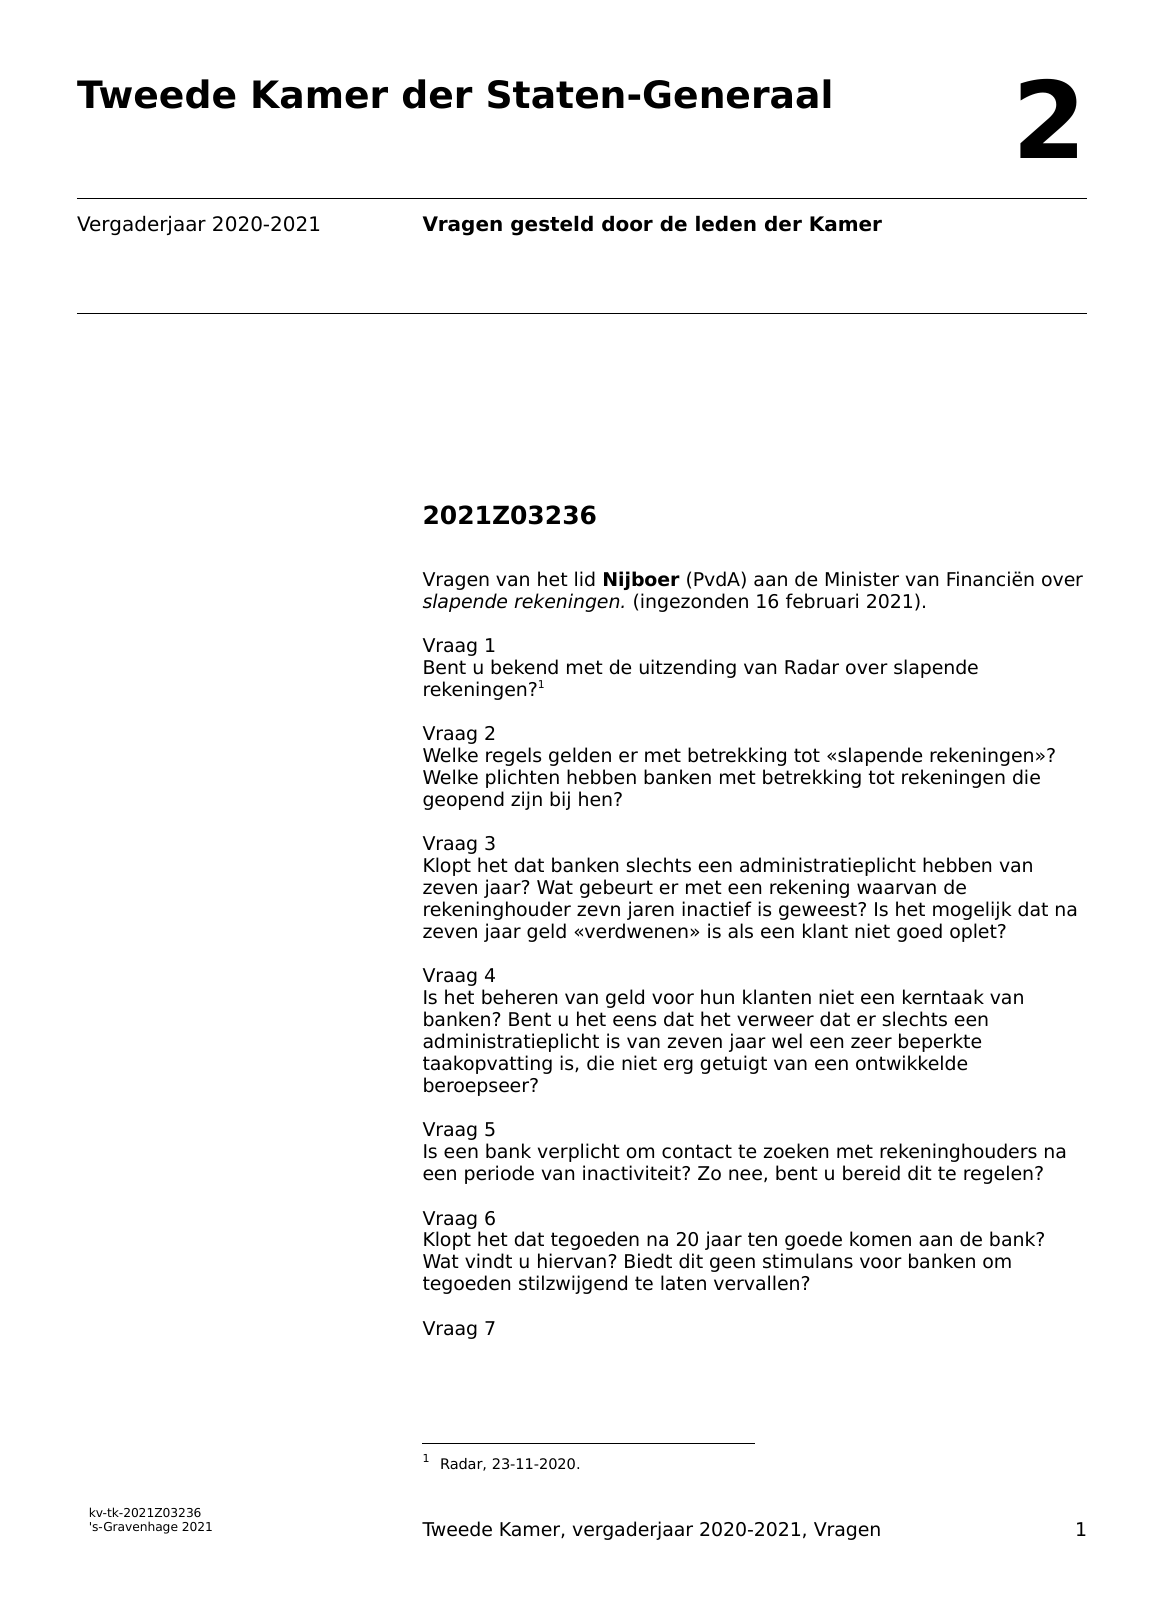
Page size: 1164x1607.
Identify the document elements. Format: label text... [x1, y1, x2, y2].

text kv-tk-2021Z03236 [88, 1506, 323, 1520]
text Vraag 6 [422, 1207, 1087, 1229]
table_header 2 [886, 59, 1087, 198]
text Vraag 5 [422, 1119, 1087, 1141]
text 2021Z03236 [422, 501, 1087, 531]
text Is het beheren van geld voor hun klanten niet een kerntaak van banken? Bent u het eens dat het verweer dat er slechts een administratieplicht is van zeven jaar wel een zeer beperkte taakopvatting is, die niet erg getuigt van een ontwikkelde beroepseer? [422, 987, 1087, 1097]
text Vraag 7 [422, 1317, 1087, 1339]
text Vragen van het lid Nijboer (PvdA) aan de Minister van Financiën over slapende rekeningen. (ingezonden 16 februari 2021). [422, 569, 1087, 613]
text Radar, 23-11-2020. [422, 1452, 1087, 1474]
table_header Tweede Kamer der Staten-Generaal [77, 59, 886, 198]
table_cell Vragen gesteld door de leden der Kamer [422, 199, 1087, 313]
text Klopt het dat banken slechts een administratieplicht hebben van zeven jaar? Wat gebeurt er met een rekening waarvan de rekeninghouder zevn jaren inactief is geweest? Is het mogelijk dat na zeven jaar geld «verdwenen» is als een klant niet goed oplet? [422, 855, 1087, 943]
text Vraag 1 [422, 635, 1087, 657]
text Vraag 3 [422, 833, 1087, 855]
table_cell Vergaderjaar 2020-2021 [77, 199, 422, 313]
text Welke regels gelden er met betrekking tot «slapende rekeningen»? Welke plichten hebben banken met betrekking tot rekeningen die geopend zijn bij hen? [422, 745, 1087, 811]
text Bent u bekend met de uitzending van Radar over slapende rekeningen? [422, 657, 1087, 701]
text 's-Gravenhage 2021 [88, 1520, 323, 1534]
text Vraag 2 [422, 723, 1087, 745]
text Is een bank verplicht om contact te zoeken met rekeninghouders na een periode van inactiviteit? Zo nee, bent u bereid dit te regelen? [422, 1141, 1087, 1185]
text Vraag 4 [422, 965, 1087, 987]
text Klopt het dat tegoeden na 20 jaar ten goede komen aan de bank? Wat vindt u hiervan? Biedt dit geen stimulans voor banken om tegoeden stilzwijgend te laten vervallen? [422, 1229, 1087, 1295]
